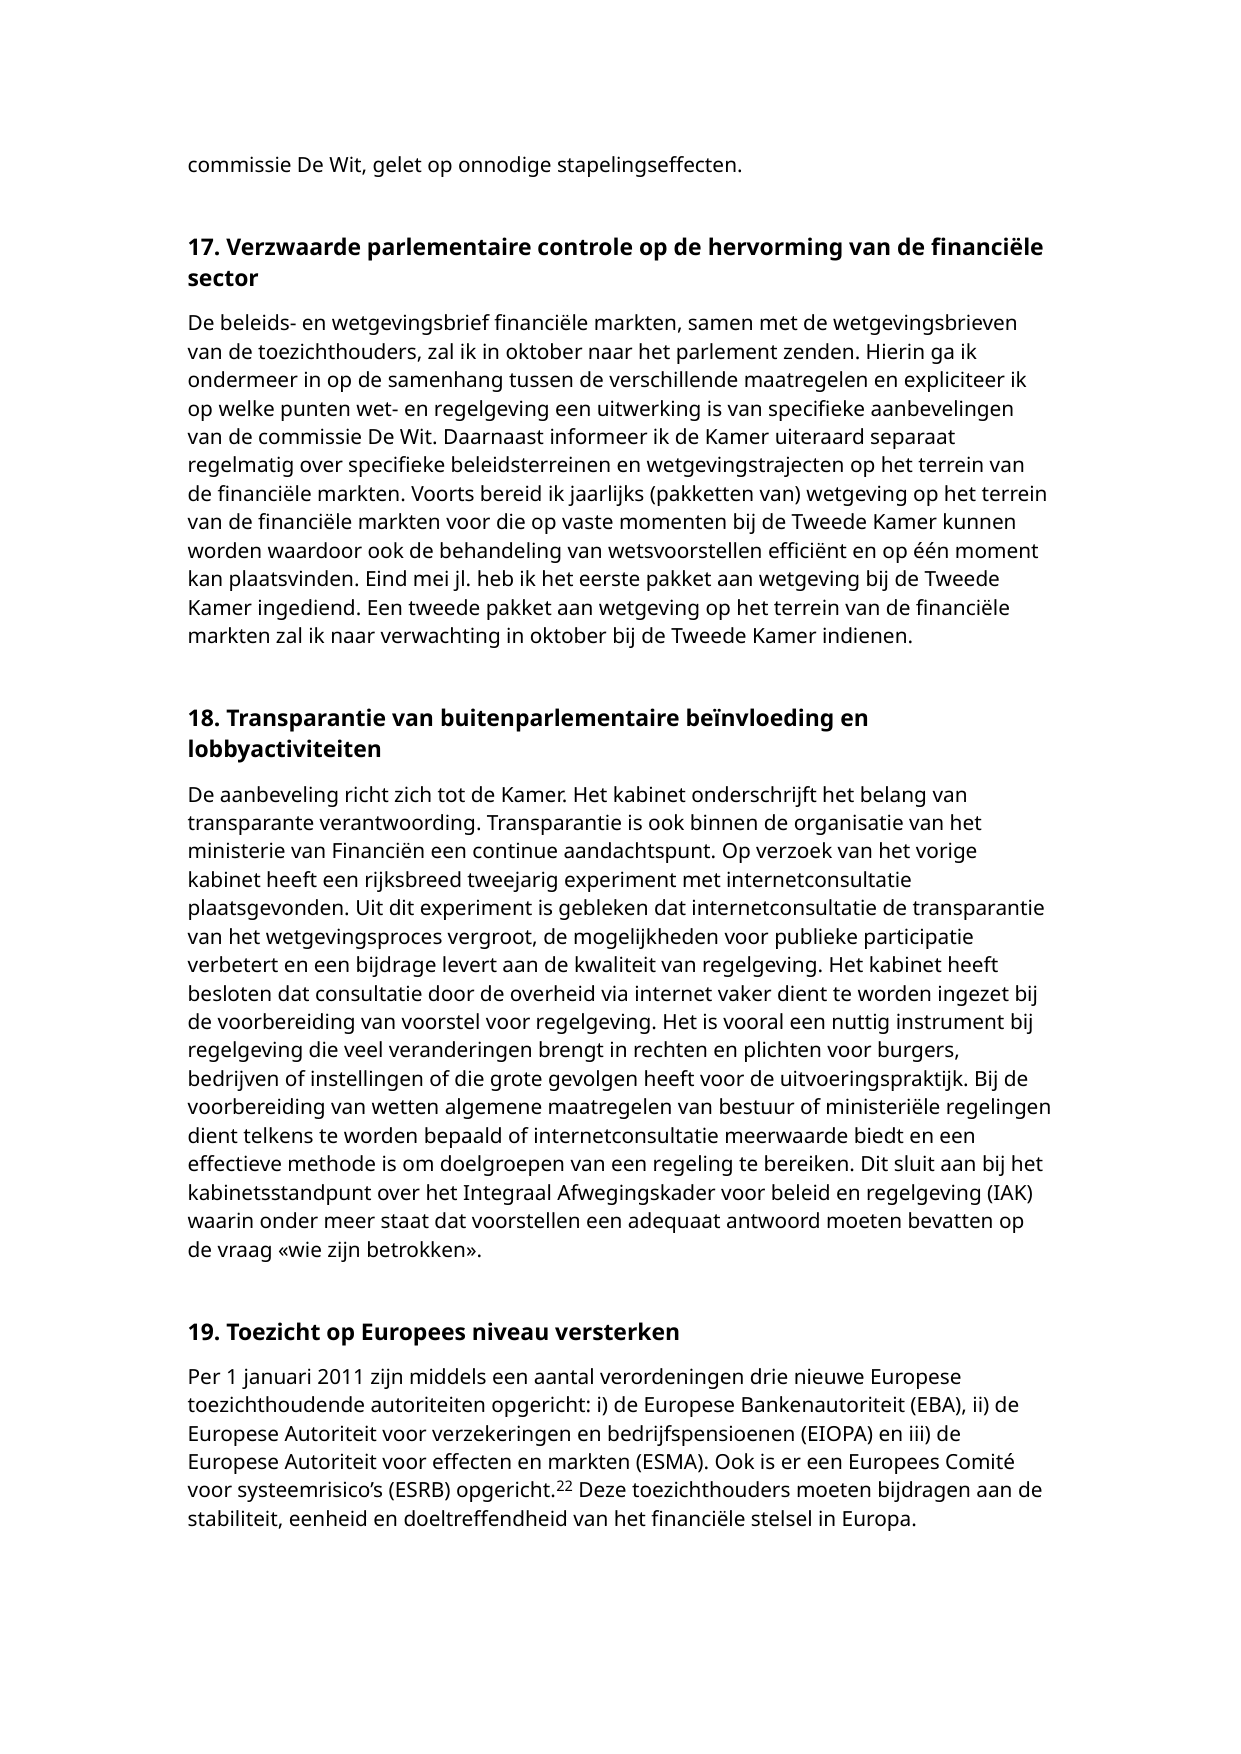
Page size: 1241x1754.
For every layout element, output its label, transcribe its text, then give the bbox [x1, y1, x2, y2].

text De beleids- en wetgevingsbrief financiële markten, samen met de wetgevingsbrieven van de toezichthouders, zal ik in oktober naar het parlement zenden. Hierin ga ik ondermeer in op de samenhang tussen de verschillende maatregelen en expliciteer ik op welke punten wet- en regelgeving een uitwerking is van specifieke aanbevelingen van de commissie De Wit. Daarnaast informeer ik de Kamer uiteraard separaat regelmatig over specifieke beleidsterreinen en wetgevingstrajecten op het terrein van de financiële markten. Voorts bereid ik jaarlijks (pakketten van) wetgeving op het terrein van de financiële markten voor die op vaste momenten bij de Tweede Kamer kunnen worden waardoor ook de behandeling van wetsvoorstellen efficiënt en op één moment kan plaatsvinden. Eind mei jl. heb ik het eerste pakket aan wetgeving bij de Tweede Kamer ingediend. Een tweede pakket aan wetgeving op het terrein van de financiële markten zal ik naar verwachting in oktober bij de Tweede Kamer indienen. [187, 308, 1053, 650]
text Per 1 januari 2011 zijn middels een aantal verordeningen drie nieuwe Europese toezichthoudende autoriteiten opgericht: i) de Europese Bankenautoriteit (EBA), ii) de Europese Autoriteit voor verzekeringen en bedrijfspensioenen (EIOPA) en iii) de Europese Autoriteit voor effecten en markten (ESMA). Ook is er een Europees Comité voor systeemrisico’s (ESRB) opgericht.22 Deze toezichthouders moeten bijdragen aan de stabiliteit, eenheid en doeltreffendheid van het financiële stelsel in Europa. [187, 1362, 1053, 1532]
text De aanbeveling richt zich tot de Kamer. Het kabinet onderschrijft het belang van transparante verantwoording. Transparantie is ook binnen de organisatie van het ministerie van Financiën een continue aandachtspunt. Op verzoek van het vorige kabinet heeft een rijksbreed tweejarig experiment met internetconsultatie plaatsgevonden. Uit dit experiment is gebleken dat internetconsultatie de transparantie van het wetgevingsproces vergroot, de mogelijkheden voor publieke participatie verbetert en een bijdrage levert aan de kwaliteit van regelgeving. Het kabinet heeft besloten dat consultatie door de overheid via internet vaker dient te worden ingezet bij de voorbereiding van voorstel voor regelgeving. Het is vooral een nuttig instrument bij regelgeving die veel veranderingen brengt in rechten en plichten voor burgers, bedrijven of instellingen of die grote gevolgen heeft voor de uitvoeringspraktijk. Bij de voorbereiding van wetten algemene maatregelen van bestuur of ministeriële regelingen dient telkens te worden bepaald of internetconsultatie meerwaarde biedt en een effectieve methode is om doelgroepen van een regeling te bereiken. Dit sluit aan bij het kabinetsstandpunt over het Integraal Afwegingskader voor beleid en regelgeving (IAK) waarin onder meer staat dat voorstellen een adequaat antwoord moeten bevatten op de vraag «wie zijn betrokken». [187, 780, 1053, 1263]
subtitle 19. Toezicht op Europees niveau versterken [187, 1316, 1053, 1347]
subtitle 17. Verzwaarde parlementaire controle op de hervorming van de financiële sector [187, 231, 1053, 293]
text commissie De Wit, gelet op onnodige stapelingseffecten. [187, 150, 1053, 178]
subtitle 18. Transparantie van buitenparlementaire beïnvloeding en lobbyactiviteiten [187, 702, 1053, 765]
